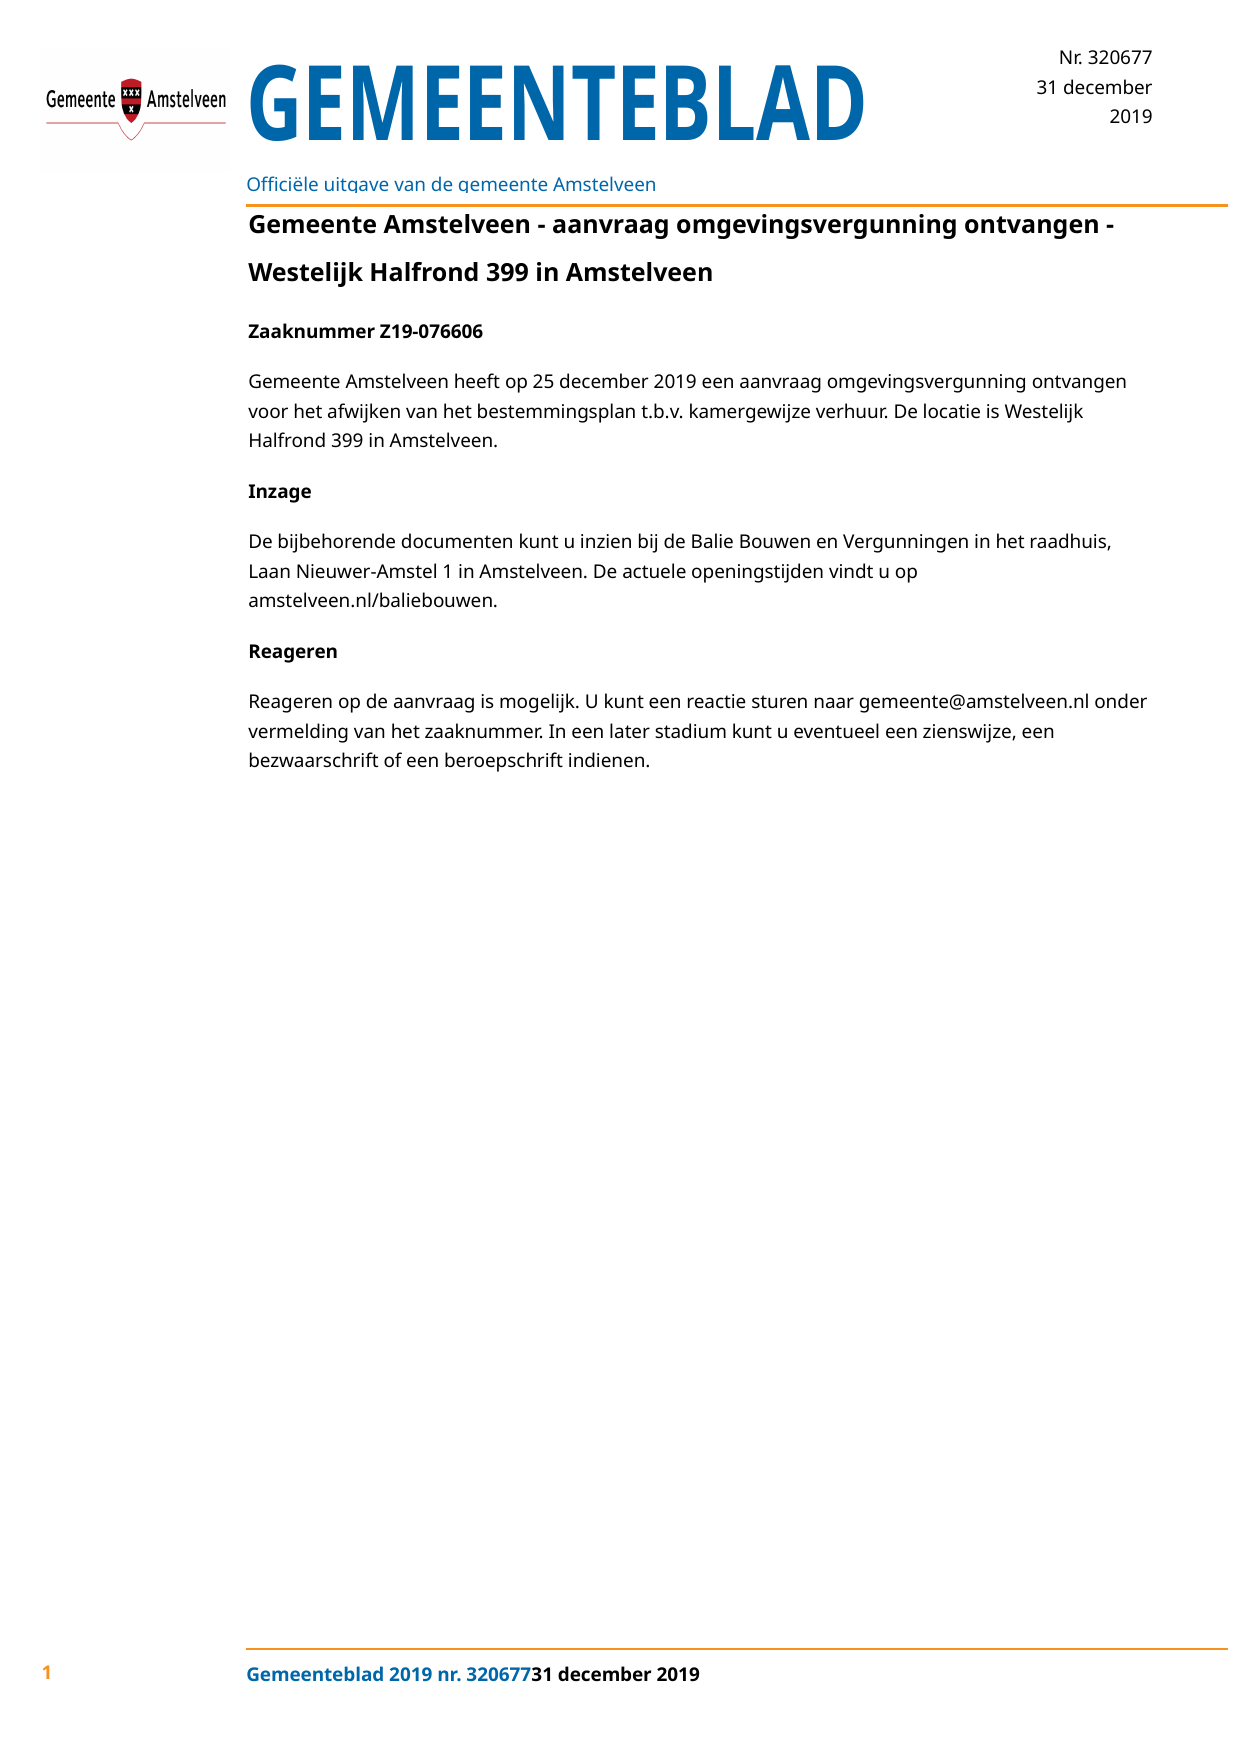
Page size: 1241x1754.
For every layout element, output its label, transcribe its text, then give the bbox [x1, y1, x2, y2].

text Reageren op de aanvraag is mogelijk. U kunt een reactie sturen naar gemeente@amstelveen.nl onder vermelding van het zaaknummer. In een later stadium kunt u eventueel een zienswijze, een bezwaarschrift of een beroepschrift indienen. [248, 688, 1152, 773]
text Gemeente Amstelveen heeft op 25 december 2019 een aanvraag omgevingsvergunning ontvangen voor het afwijken van het bestemmingsplan t.b.v. kamergewijze verhuur. De locatie is Westelijk Halfrond 399 in Amstelveen. [248, 368, 1152, 453]
text Reageren [248, 638, 1152, 664]
text Gemeente Amstelveen - aanvraag omgevingsvergunning ontvangen - Westelijk Halfrond 399 in Amstelveen [248, 207, 1152, 288]
text De bijbehorende documenten kunt u inzien bij de Balie Bouwen en Vergunningen in het raadhuis, Laan Nieuwer-Amstel 1 in Amstelveen. De actuele openingstijden vindt u op amstelveen.nl/baliebouwen. [248, 528, 1152, 613]
text Inzage [248, 478, 1152, 504]
text Zaaknummer Z19-076606 [248, 318, 1152, 344]
picture [41, 47, 231, 172]
